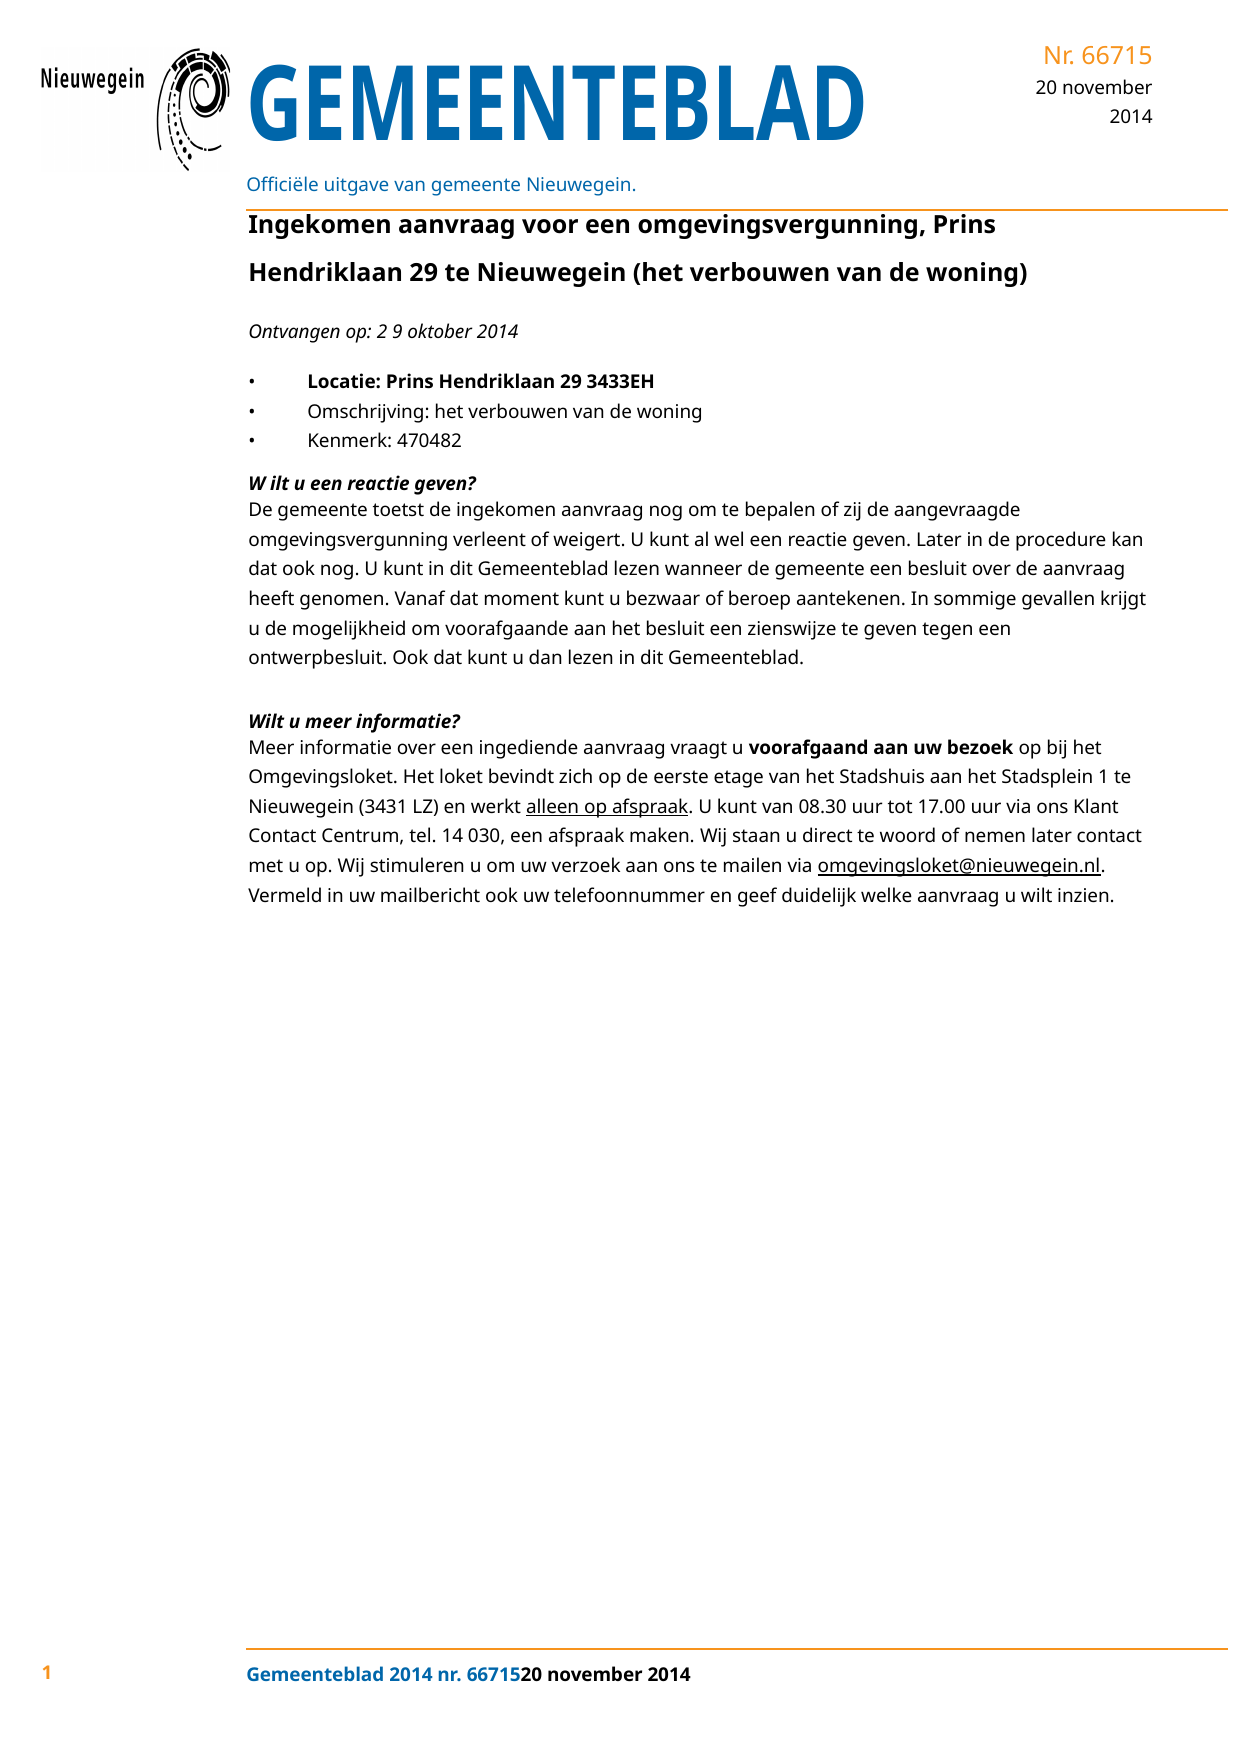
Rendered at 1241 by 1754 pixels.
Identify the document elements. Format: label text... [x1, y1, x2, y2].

list Kenmerk: 470482 [248, 427, 1152, 453]
picture [41, 47, 231, 172]
list Omschrijving: het verbouwen van de woning [248, 398, 1152, 424]
list Locatie: Prins Hendriklaan 29 3433EH [248, 368, 1152, 394]
text Meer informatie over een ingediende aanvraag vraagt u voorafgaand aan uw bezoek op bij het Omgevingsloket. Het loket bevindt zich op de eerste etage van het Stadshuis aan het Stadsplein 1 te Nieuwegein (3431 LZ) en werkt alleen op afspraak. U kunt van 08.30 uur tot 17.00 uur via ons Klant Contact Centrum, tel. 14 030, een afspraak maken. Wij staan u direct te woord of nemen later contact met u op. Wij stimuleren u om uw verzoek aan ons te mailen via omgevingsloket@nieuwegein.nl. Vermeld in uw mailbericht ook uw telefoonnummer en geef duidelijk welke aanvraag u wilt inzien. [248, 734, 1152, 908]
text De gemeente toetst de ingekomen aanvraag nog om te bepalen of zij de aangevraagde omgevingsvergunning verleent of weigert. U kunt al wel een reactie geven. Later in de procedure kan dat ook nog. U kunt in dit Gemeenteblad lezen wanneer de gemeente een besluit over de aanvraag heeft genomen. Vanaf dat moment kunt u bezwaar of beroep aantekenen. In sommige gevallen krijgt u de mogelijkheid om voorafgaande aan het besluit een zienswijze te geven tegen een ontwerpbesluit. Ook dat kunt u dan lezen in dit Gemeenteblad. [248, 496, 1152, 670]
text Ingekomen aanvraag voor een omgevingsvergunning, Prins Hendriklaan 29 te Nieuwegein (het verbouwen van de woning) [248, 211, 1152, 288]
text Wilt u meer informatie? [248, 708, 1152, 734]
text W ilt u een reactie geven? [248, 471, 1152, 496]
text Ontvangen op: 2 9 oktober 2014 [248, 318, 1152, 344]
